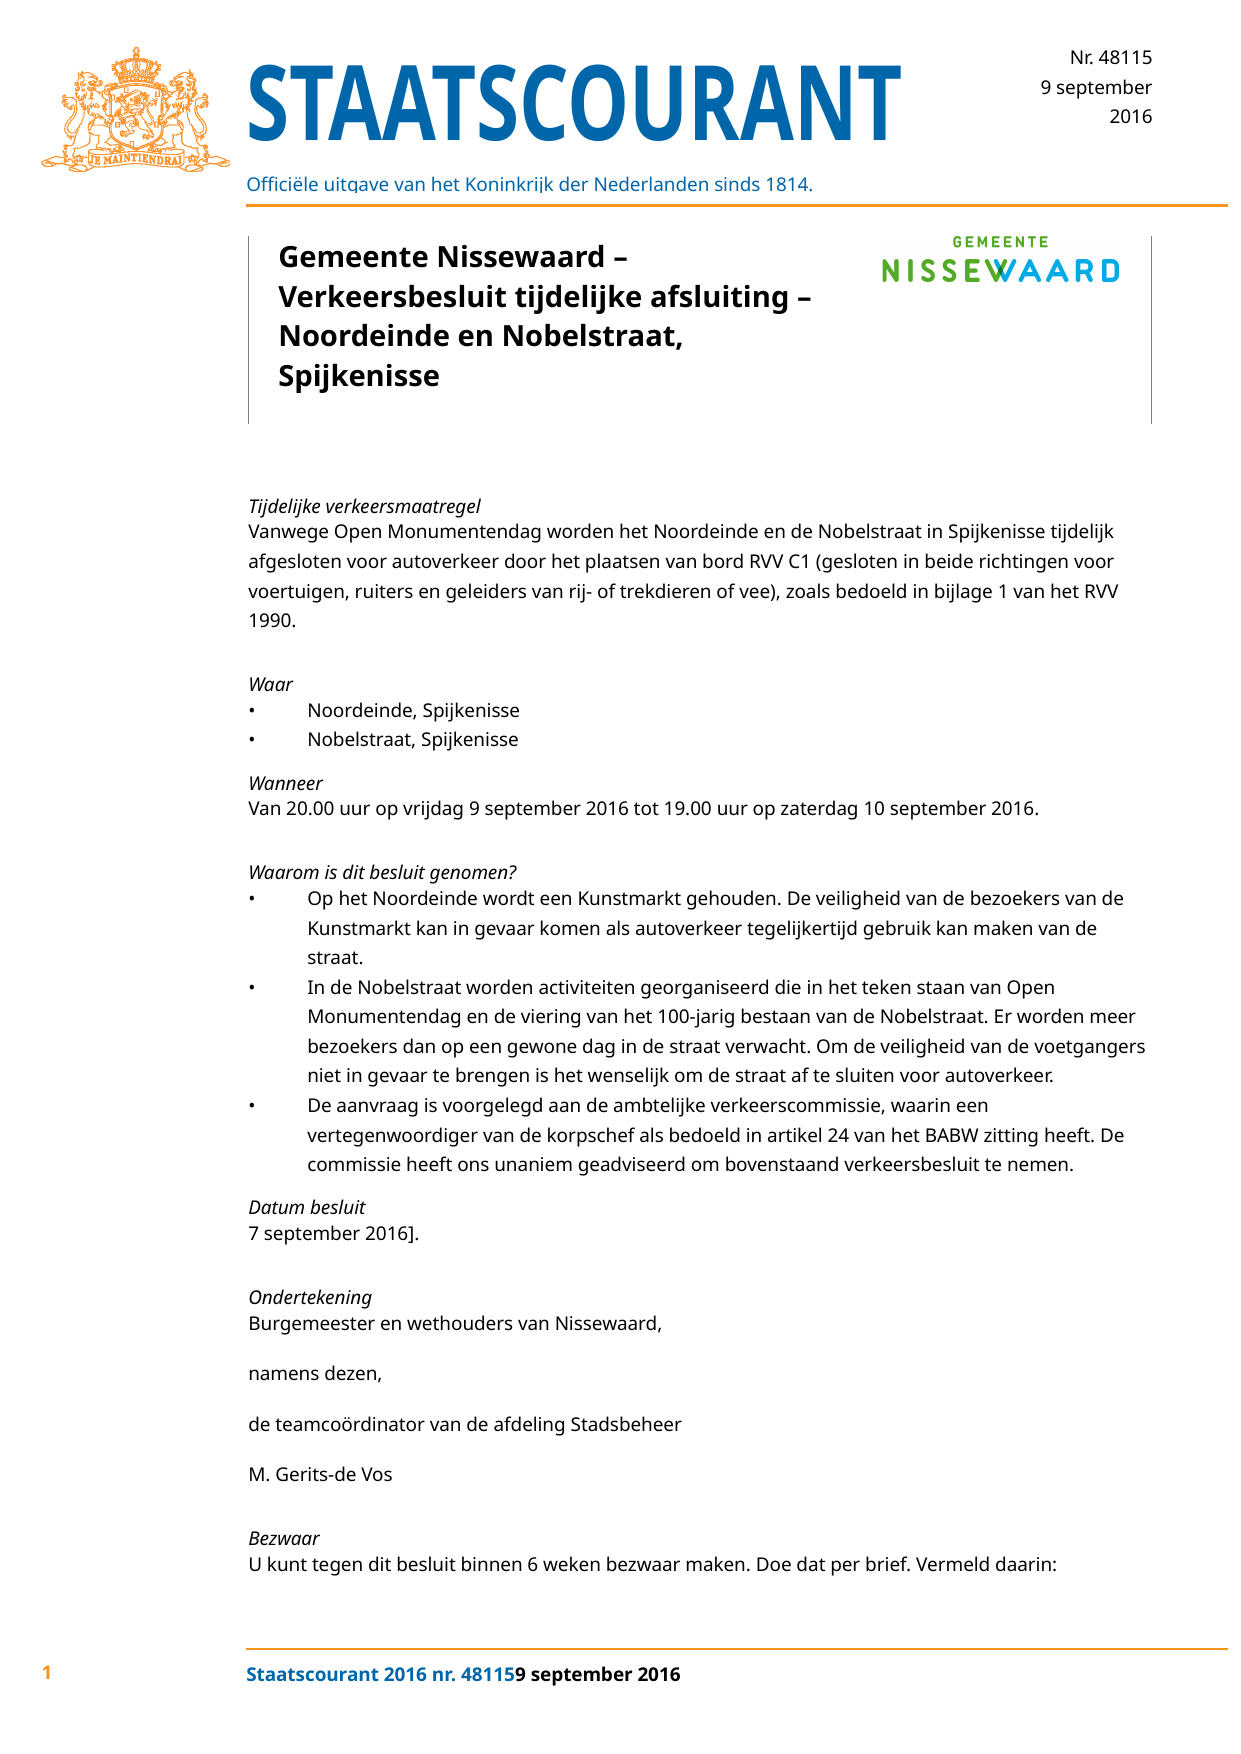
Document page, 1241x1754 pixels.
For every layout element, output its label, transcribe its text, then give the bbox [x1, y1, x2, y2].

list Nobelstraat, Spijkenisse [248, 727, 1152, 752]
text Vanwege Open Monumentendag worden het Noordeinde en de Nobelstraat in Spijkenisse tijdelijk afgesloten voor autoverkeer door het plaatsen van bord RVV C1 (gesloten in beide richtingen voor voertuigen, ruiters en geleiders van rij- of trekdieren of vee), zoals bedoeld in bijlage 1 van het RVV 1990. [248, 519, 1152, 633]
picture [1081, 275, 1088, 282]
table_header Gemeente Nissewaard – Verkeersbesluit tijdelijke afsluiting – Noordeinde en Nobelstraat, Spijkenisse [249, 236, 850, 424]
picture [1023, 277, 1036, 282]
text U kunt tegen dit besluit binnen 6 weken bezwaar maken. Doe dat per brief. Vermeld daarin: [248, 1551, 1152, 1577]
text Tijdelijke verkeersmaatregel [248, 493, 1152, 519]
text Wanneer [248, 770, 1152, 796]
text Bezwaar [248, 1525, 1152, 1551]
picture [882, 236, 1119, 282]
picture [1051, 277, 1064, 282]
text Waarom is dit besluit genomen? [248, 859, 1152, 885]
text Datum besluit [248, 1194, 1152, 1220]
table_header [850, 236, 1151, 424]
text Ondertekening [248, 1284, 1152, 1310]
picture [1107, 264, 1114, 277]
list De aanvraag is voorgelegd aan de ambtelijke verkeerscommissie, waarin een vertegenwoordiger van de korpschef als bedoeld in artikel 24 van het BABW zitting heeft. De commissie heeft ons unaniem geadviseerd om bovenstaand verkeersbesluit te nemen. [248, 1092, 1152, 1177]
picture [41, 47, 231, 172]
list Noordeinde, Spijkenisse [248, 697, 1152, 723]
text namens dezen, [248, 1360, 1152, 1386]
list In de Nobelstraat worden activiteiten georganiseerd die in het teken staan van Open Monumentendag en de viering van het 100-jarig bestaan van de Nobelstraat. Er worden meer bezoekers dan op een gewone dag in de straat verwacht. Om de veiligheid van de voetgangers niet in gevaar te brengen is het wenselijk om de straat af te sluiten voor autoverkeer. [248, 974, 1152, 1088]
list Op het Noordeinde wordt een Kunstmarkt gehouden. De veiligheid van de bezoekers van de Kunstmarkt kan in gevaar komen als autoverkeer tegelijkertijd gebruik kan maken van de straat. [248, 885, 1152, 970]
text Burgemeester en wethouders van Nissewaard, [248, 1310, 1152, 1336]
text 7 september 2016]. [248, 1220, 1152, 1246]
text Waar [248, 671, 1152, 697]
text Van 20.00 uur op vrijdag 9 september 2016 tot 19.00 uur op zaterdag 10 september 2016. [248, 796, 1152, 821]
text de teamcoördinator van de afdeling Stadsbeheer [248, 1411, 1152, 1437]
text M. Gerits-de Vos [248, 1461, 1152, 1487]
